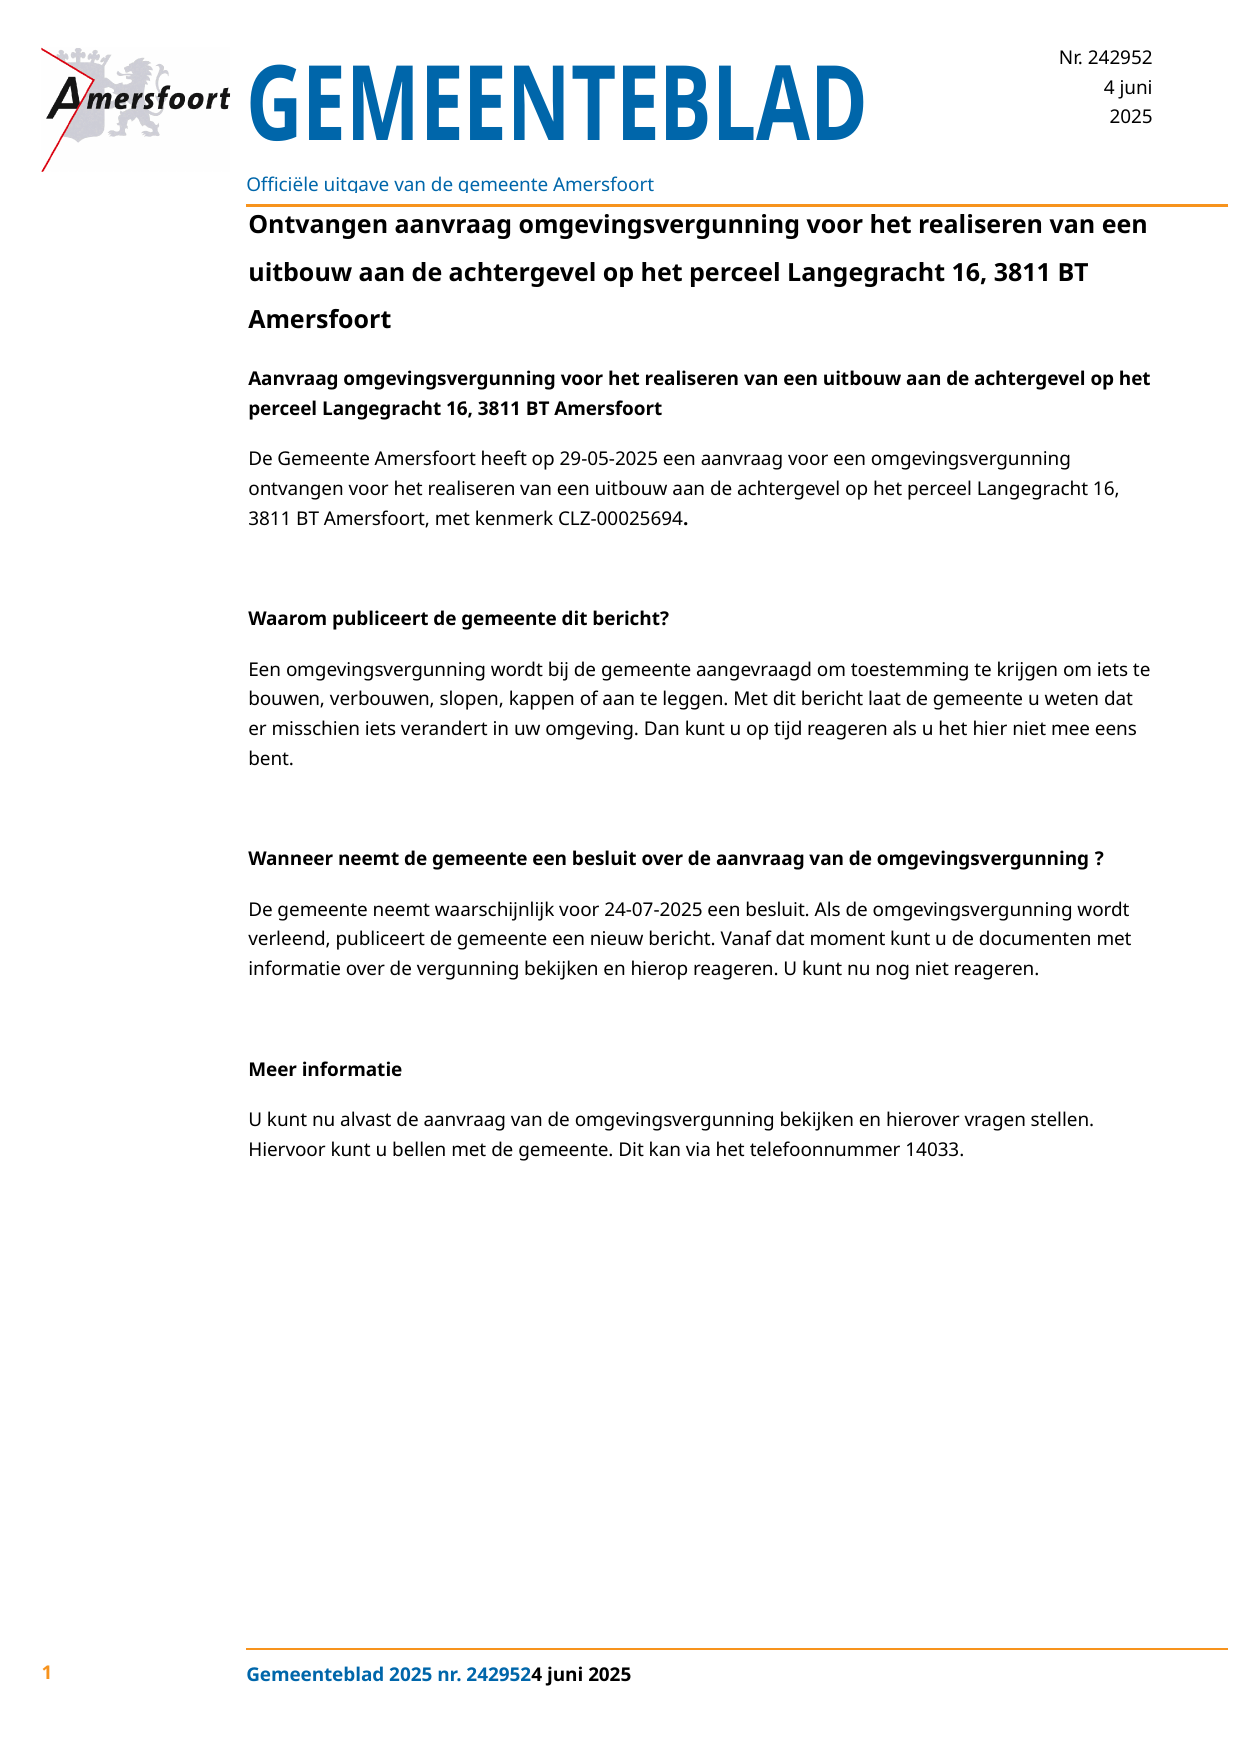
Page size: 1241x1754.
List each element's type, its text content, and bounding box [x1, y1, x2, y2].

text U kunt nu alvast de aanvraag van de omgevingsvergunning bekijken en hierover vragen stellen. Hiervoor kunt u bellen met de gemeente. Dit kan via het telefoonnummer 14033. [248, 1106, 1152, 1162]
text De Gemeente Amersfoort heeft op 29-05-2025 een aanvraag voor een omgevingsvergunning ontvangen voor het realiseren van een uitbouw aan de achtergevel op het perceel Langegracht 16, 3811 BT Amersfoort, met kenmerk CLZ-00025694. [248, 446, 1152, 530]
picture [41, 47, 231, 172]
text Waarom publiceert de gemeente dit bericht? [248, 606, 1152, 631]
text Ontvangen aanvraag omgevingsvergunning voor het realiseren van een uitbouw aan de achtergevel op het perceel Langegracht 16, 3811 BT Amersfoort [248, 207, 1152, 336]
text Een omgevingsvergunning wordt bij de gemeente aangevraagd om toestemming te krijgen om iets te bouwen, verbouwen, slopen, kappen of aan te leggen. Met dit bericht laat de gemeente u weten dat er misschien iets verandert in uw omgeving. Dan kunt u op tijd reageren als u het hier niet mee eens bent. [248, 656, 1152, 770]
text Wanneer neemt de gemeente een besluit over de aanvraag van de omgevingsvergunning ? [248, 846, 1152, 871]
text Meer informatie [248, 1056, 1152, 1082]
text De gemeente neemt waarschijnlijk voor 24-07-2025 een besluit. Als de omgevingsvergunning wordt verleend, publiceert de gemeente een nieuw bericht. Vanaf dat moment kunt u de documenten met informatie over de vergunning bekijken en hierop reageren. U kunt nu nog niet reageren. [248, 896, 1152, 981]
text Aanvraag omgevingsvergunning voor het realiseren van een uitbouw aan de achtergevel op het perceel Langegracht 16, 3811 BT Amersfoort [248, 366, 1152, 421]
